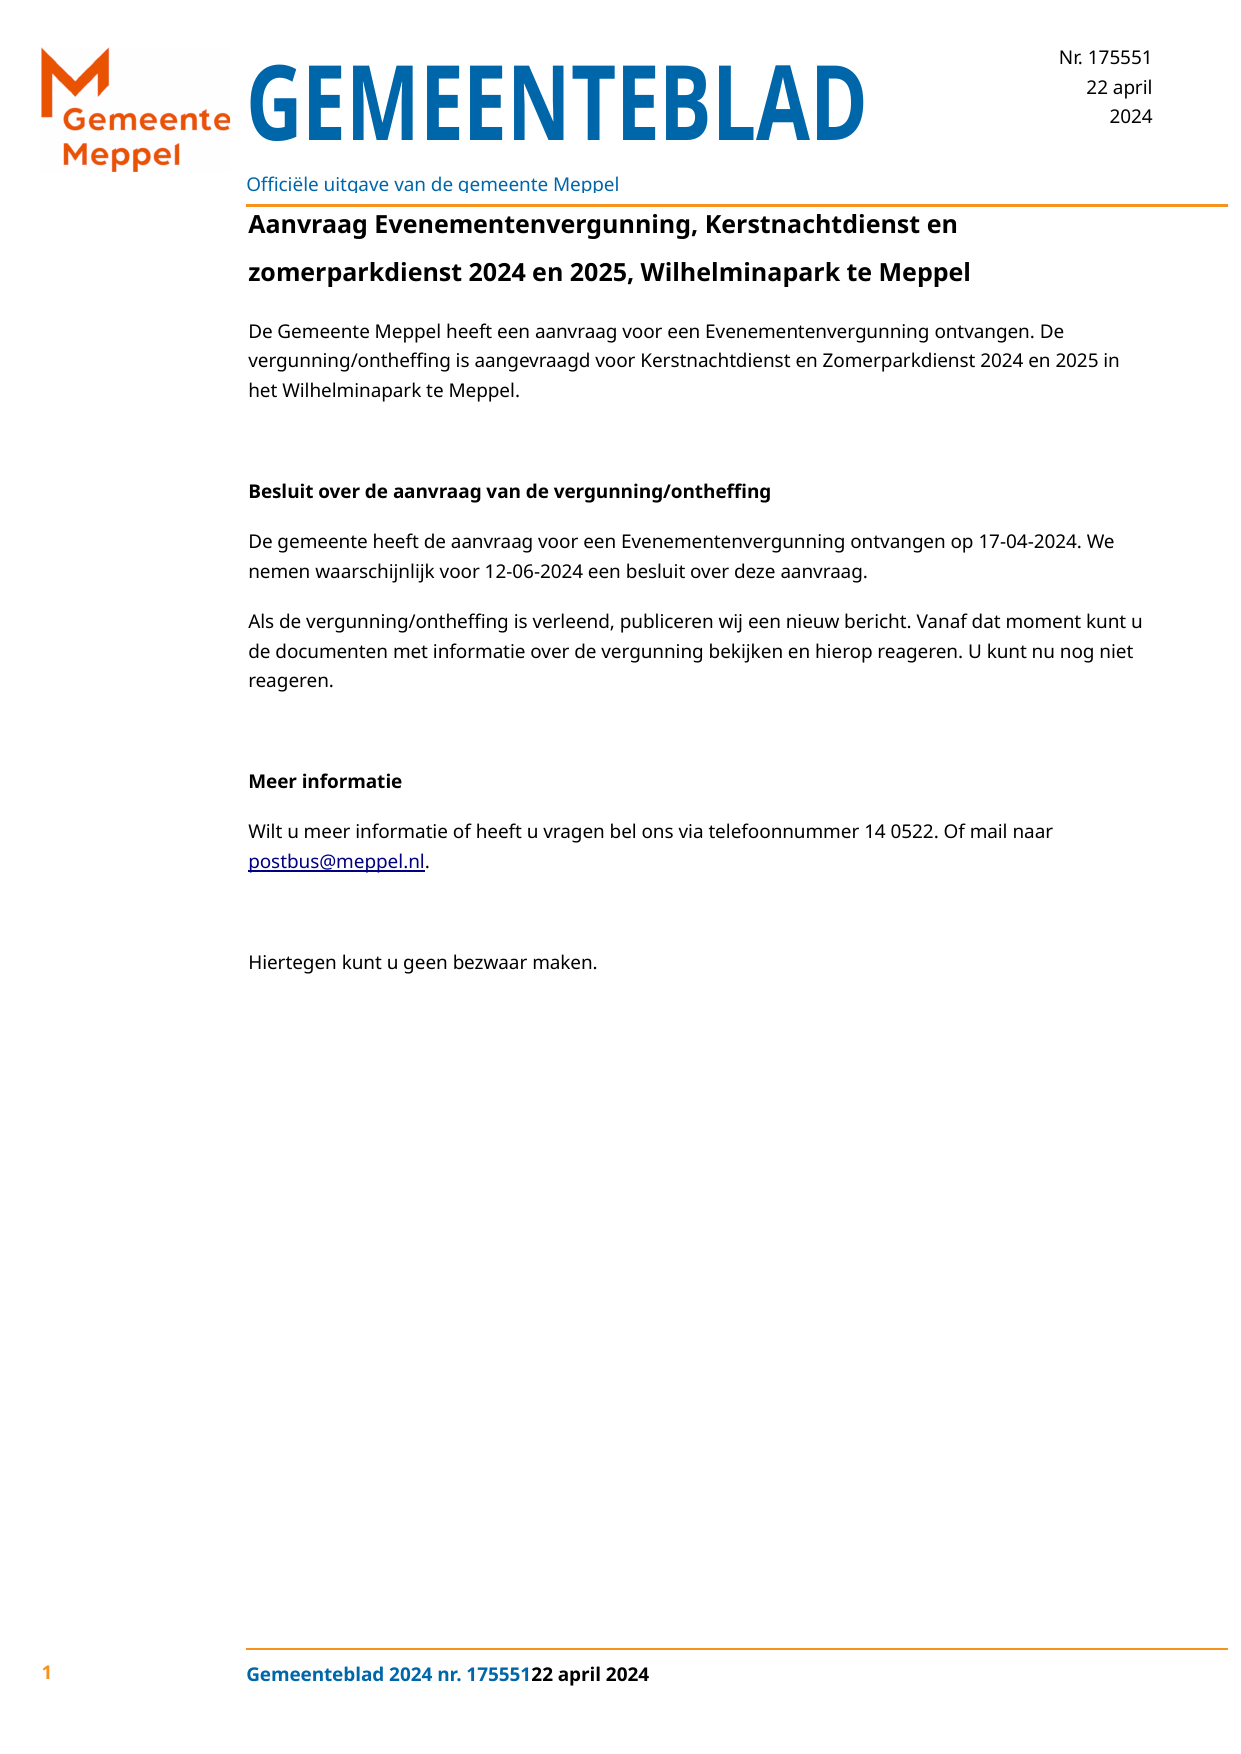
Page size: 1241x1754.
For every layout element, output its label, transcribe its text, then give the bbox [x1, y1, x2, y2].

picture [41, 47, 231, 172]
text Besluit over de aanvraag van de vergunning/ontheffing [248, 478, 1152, 504]
text Meer informatie [248, 768, 1152, 794]
text De gemeente heeft de aanvraag voor een Evenementenvergunning ontvangen op 17-04-2024. We nemen waarschijnlijk voor 12-06-2024 een besluit over deze aanvraag. [248, 528, 1152, 584]
text Aanvraag Evenementenvergunning, Kerstnachtdienst en zomerparkdienst 2024 en 2025, Wilhelminapark te Meppel [248, 207, 1152, 288]
text De Gemeente Meppel heeft een aanvraag voor een Evenementenvergunning ontvangen. De vergunning/ontheffing is aangevraagd voor Kerstnachtdienst en Zomerparkdienst 2024 en 2025 in het Wilhelminapark te Meppel. [248, 318, 1152, 403]
text Als de vergunning/ontheffing is verleend, publiceren wij een nieuw bericht. Vanaf dat moment kunt u de documenten met informatie over de vergunning bekijken en hierop reageren. U kunt nu nog niet reageren. [248, 608, 1152, 693]
text Hiertegen kunt u geen bezwaar maken. [248, 949, 1152, 975]
text Wilt u meer informatie of heeft u vragen bel ons via telefoonnummer 14 0522. Of mail naar postbus@meppel.nl. [248, 819, 1152, 874]
